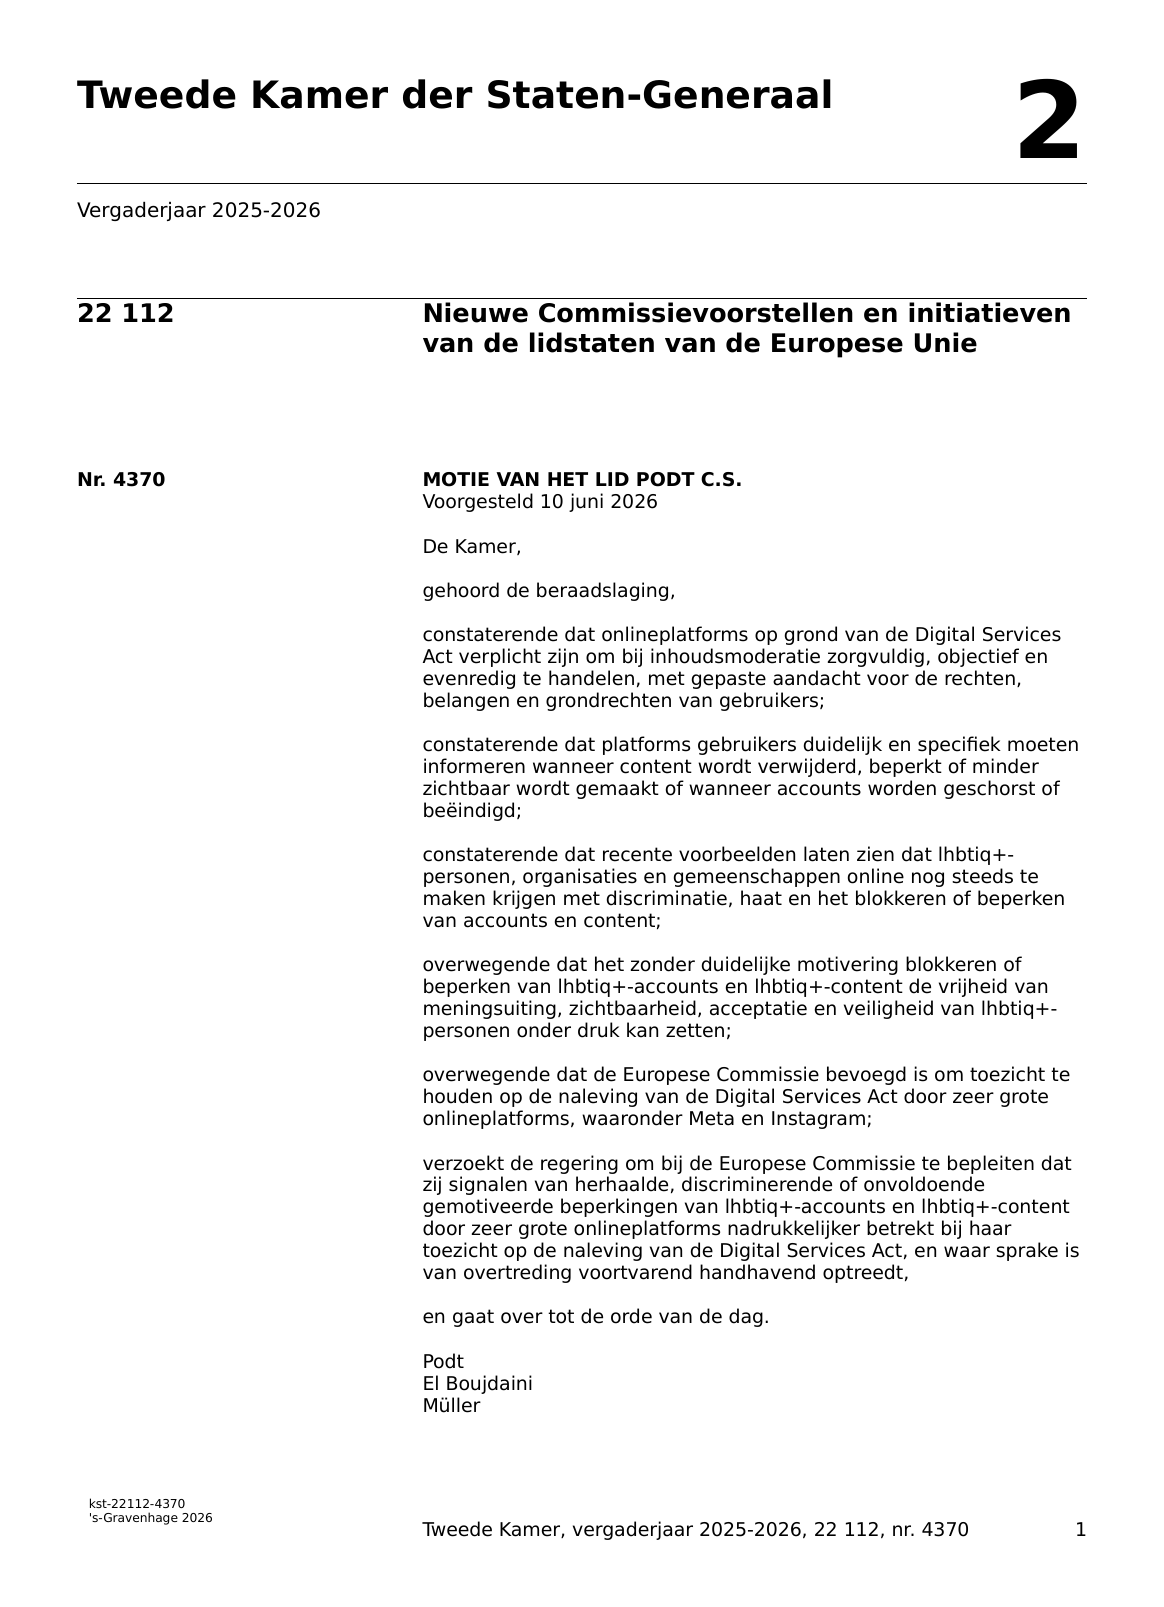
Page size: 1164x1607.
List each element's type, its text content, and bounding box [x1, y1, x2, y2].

text De Kamer, [422, 536, 1087, 557]
text Podt [422, 1351, 1087, 1373]
subtitle 22 112 Nieuwe Commissievoorstellen en initiatieven van de lidstaten van de Europese Unie [77, 299, 1087, 358]
text overwegende dat het zonder duidelijke motivering blokkeren of beperken van lhbtiq+-accounts en lhbtiq+-content de vrijheid van meningsuiting, zichtbaarheid, acceptatie en veiligheid van lhbtiq+-personen onder druk kan zetten; [422, 954, 1087, 1042]
text verzoekt de regering om bij de Europese Commissie te bepleiten dat zij signalen van herhaalde, discriminerende of onvoldoende gemotiveerde beperkingen van lhbtiq+-accounts en lhbtiq+-content door zeer grote onlineplatforms nadrukkelijker betrekt bij haar toezicht op de naleving van de Digital Services Act, en waar sprake is van overtreding voortvarend handhavend optreedt, [422, 1152, 1087, 1284]
text kst-22112-4370 [88, 1497, 323, 1511]
text overwegende dat de Europese Commissie bevoegd is om toezicht te houden op de naleving van de Digital Services Act door zeer grote onlineplatforms, waaronder Meta en Instagram; [422, 1064, 1087, 1130]
text Voorgesteld 10 juni 2026 [422, 491, 1087, 513]
subtitle Nr. 4370 MOTIE VAN HET LID PODT C.S. [77, 469, 1087, 491]
table_header Tweede Kamer der Staten-Generaal [77, 59, 886, 183]
text constaterende dat onlineplatforms op grond van de Digital Services Act verplicht zijn om bij inhoudsmoderatie zorgvuldig, objectief en evenredig te handelen, met gepaste aandacht voor de rechten, belangen en grondrechten van gebruikers; [422, 624, 1087, 712]
text Müller [422, 1394, 1087, 1417]
table_cell Vergaderjaar 2025-2026 [77, 184, 1087, 298]
text constaterende dat recente voorbeelden laten zien dat lhbtiq+-personen, organisaties en gemeenschappen online nog steeds te maken krijgen met discriminatie, haat en het blokkeren of beperken van accounts en content; [422, 844, 1087, 932]
text gehoord de beraadslaging, [422, 580, 1087, 602]
table_header 2 [886, 59, 1087, 183]
text en gaat over tot de orde van de dag. [422, 1306, 1087, 1328]
text El Boujdaini [422, 1373, 1087, 1394]
text constaterende dat platforms gebruikers duidelijk en specifiek moeten informeren wanneer content wordt verwijderd, beperkt of minder zichtbaar wordt gemaakt of wanneer accounts worden geschorst of beëindigd; [422, 734, 1087, 822]
text 's-Gravenhage 2026 [88, 1511, 323, 1525]
